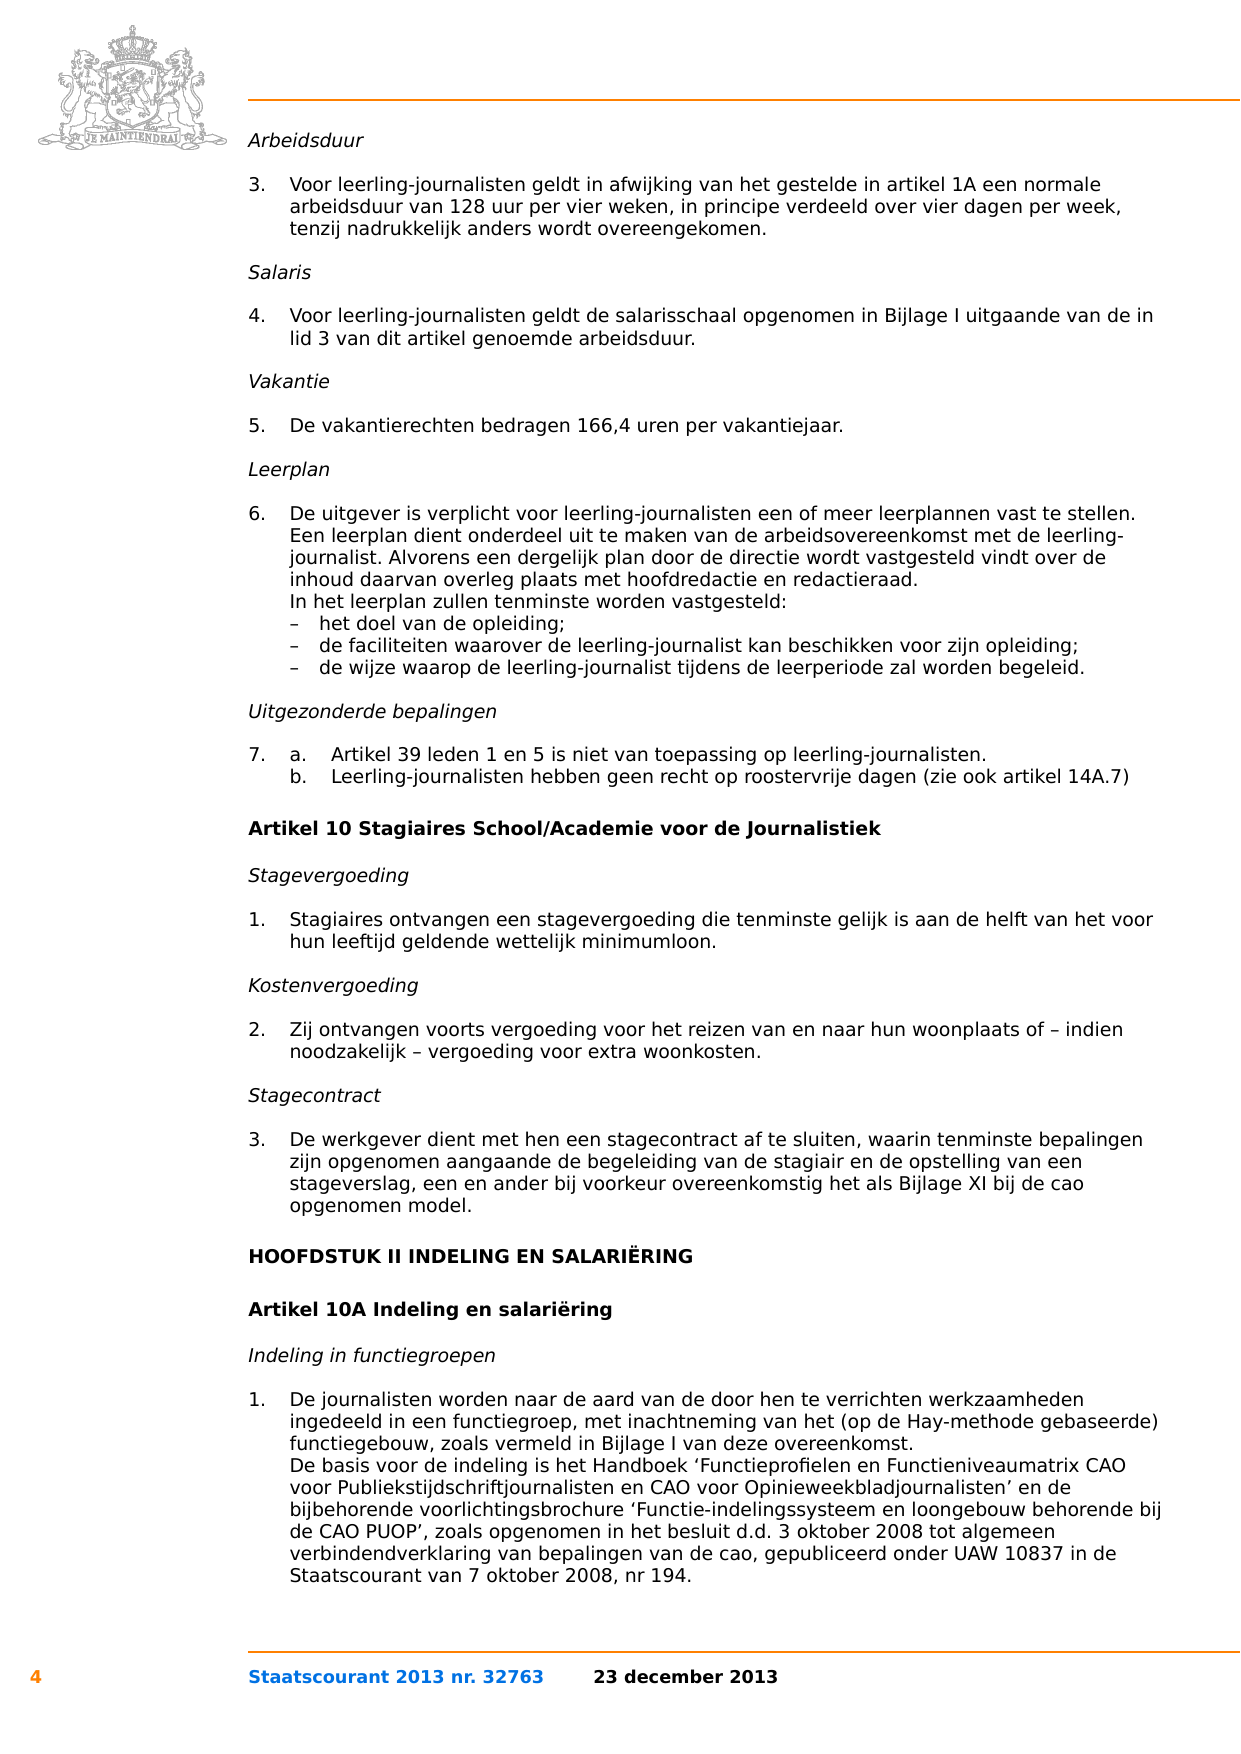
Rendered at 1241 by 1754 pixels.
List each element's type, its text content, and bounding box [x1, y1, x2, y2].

text In het leerplan zullen tenminste worden vastgesteld: [289, 591, 1163, 613]
subtitle Vakantie [248, 371, 1163, 393]
subtitle Leerplan [248, 459, 1163, 481]
text – de faciliteiten waarover de leerling-journalist kan beschikken voor zijn opleiding; [289, 635, 1163, 657]
text 1. Stagiaires ontvangen een stagevergoeding die tenminste gelijk is aan de helft van het voor hun leeftijd geldende wettelijk minimumloon. [248, 909, 1163, 953]
subtitle Artikel 10A Indeling en salariëring [248, 1298, 1163, 1320]
subtitle Salaris [248, 262, 1163, 283]
subtitle Kostenvergoeding [248, 975, 1163, 997]
text 3. Voor leerling-journalisten geldt in afwijking van het gestelde in artikel 1A een normale arbeidsduur van 128 uur per vier weken, in principe verdeeld over vier dagen per week, tenzij nadrukkelijk anders wordt overeengekomen. [248, 174, 1163, 240]
text 3. De werkgever dient met hen een stagecontract af te sluiten, waarin tenminste bepalingen zijn opgenomen aangaande de begeleiding van de stagiair en de opstelling van een stageverslag, een en ander bij voorkeur overeenkomstig het als Bijlage XI bij de cao opgenomen model. [248, 1128, 1163, 1216]
subtitle Arbeidsduur [248, 130, 1163, 152]
subtitle Stagecontract [248, 1085, 1163, 1107]
text 2. Zij ontvangen voorts vergoeding voor het reizen van en naar hun woonplaats of – indien noodzakelijk – vergoeding voor extra woonkosten. [248, 1019, 1163, 1063]
text 7. a. Artikel 39 leden 1 en 5 is niet van toepassing op leerling-journalisten. [248, 744, 1163, 766]
text 4. Voor leerling-journalisten geldt de salarisschaal opgenomen in Bijlage I uitgaande van de in lid 3 van dit artikel genoemde arbeidsduur. [248, 305, 1163, 349]
text 6. De uitgever is verplicht voor leerling-journalisten een of meer leerplannen vast te stellen. Een leerplan dient onderdeel uit te maken van de arbeidsovereenkomst met de leerling-journalist. Alvorens een dergelijk plan door de directie wordt vastgesteld vindt over de inhoud daarvan overleg plaats met hoofdredactie en redactieraad. [248, 503, 1163, 591]
text 5. De vakantierechten bedragen 166,4 uren per vakantiejaar. [248, 415, 1163, 437]
picture [38, 25, 227, 150]
text – het doel van de opleiding; [289, 613, 1163, 635]
subtitle Stagevergoeding [248, 865, 1163, 887]
text 1. De journalisten worden naar de aard van de door hen te verrichten werkzaamheden ingedeeld in een functiegroep, met inachtneming van het (op de Hay-methode gebaseerde) functiegebouw, zoals vermeld in Bijlage I van deze overeenkomst. [248, 1389, 1163, 1455]
subtitle Uitgezonderde bepalingen [248, 701, 1163, 722]
subtitle Indeling in functiegroepen [248, 1345, 1163, 1367]
subtitle Artikel 10 Stagiaires School/Academie voor de Journalistiek [248, 818, 1163, 840]
subtitle HOOFDSTUK II INDELING EN SALARIËRING [248, 1246, 1163, 1268]
text – de wijze waarop de leerling-journalist tijdens de leerperiode zal worden begeleid. [289, 657, 1163, 679]
text b. Leerling-journalisten hebben geen recht op roostervrije dagen (zie ook artikel 14A.7) [289, 766, 1163, 788]
text De basis voor de indeling is het Handboek ‘Functieprofielen en Functieniveaumatrix CAO voor Publiekstijdschriftjournalisten en CAO voor Opinieweekbladjournalisten’ en de bijbehorende voorlichtingsbrochure ‘Functie-indelingssysteem en loongebouw behorende bij de CAO PUOP’, zoals opgenomen in het besluit d.d. 3 oktober 2008 tot algemeen verbindendverklaring van bepalingen van de cao, gepubliceerd onder UAW 10837 in de Staatscourant van 7 oktober 2008, nr 194. [289, 1455, 1163, 1587]
